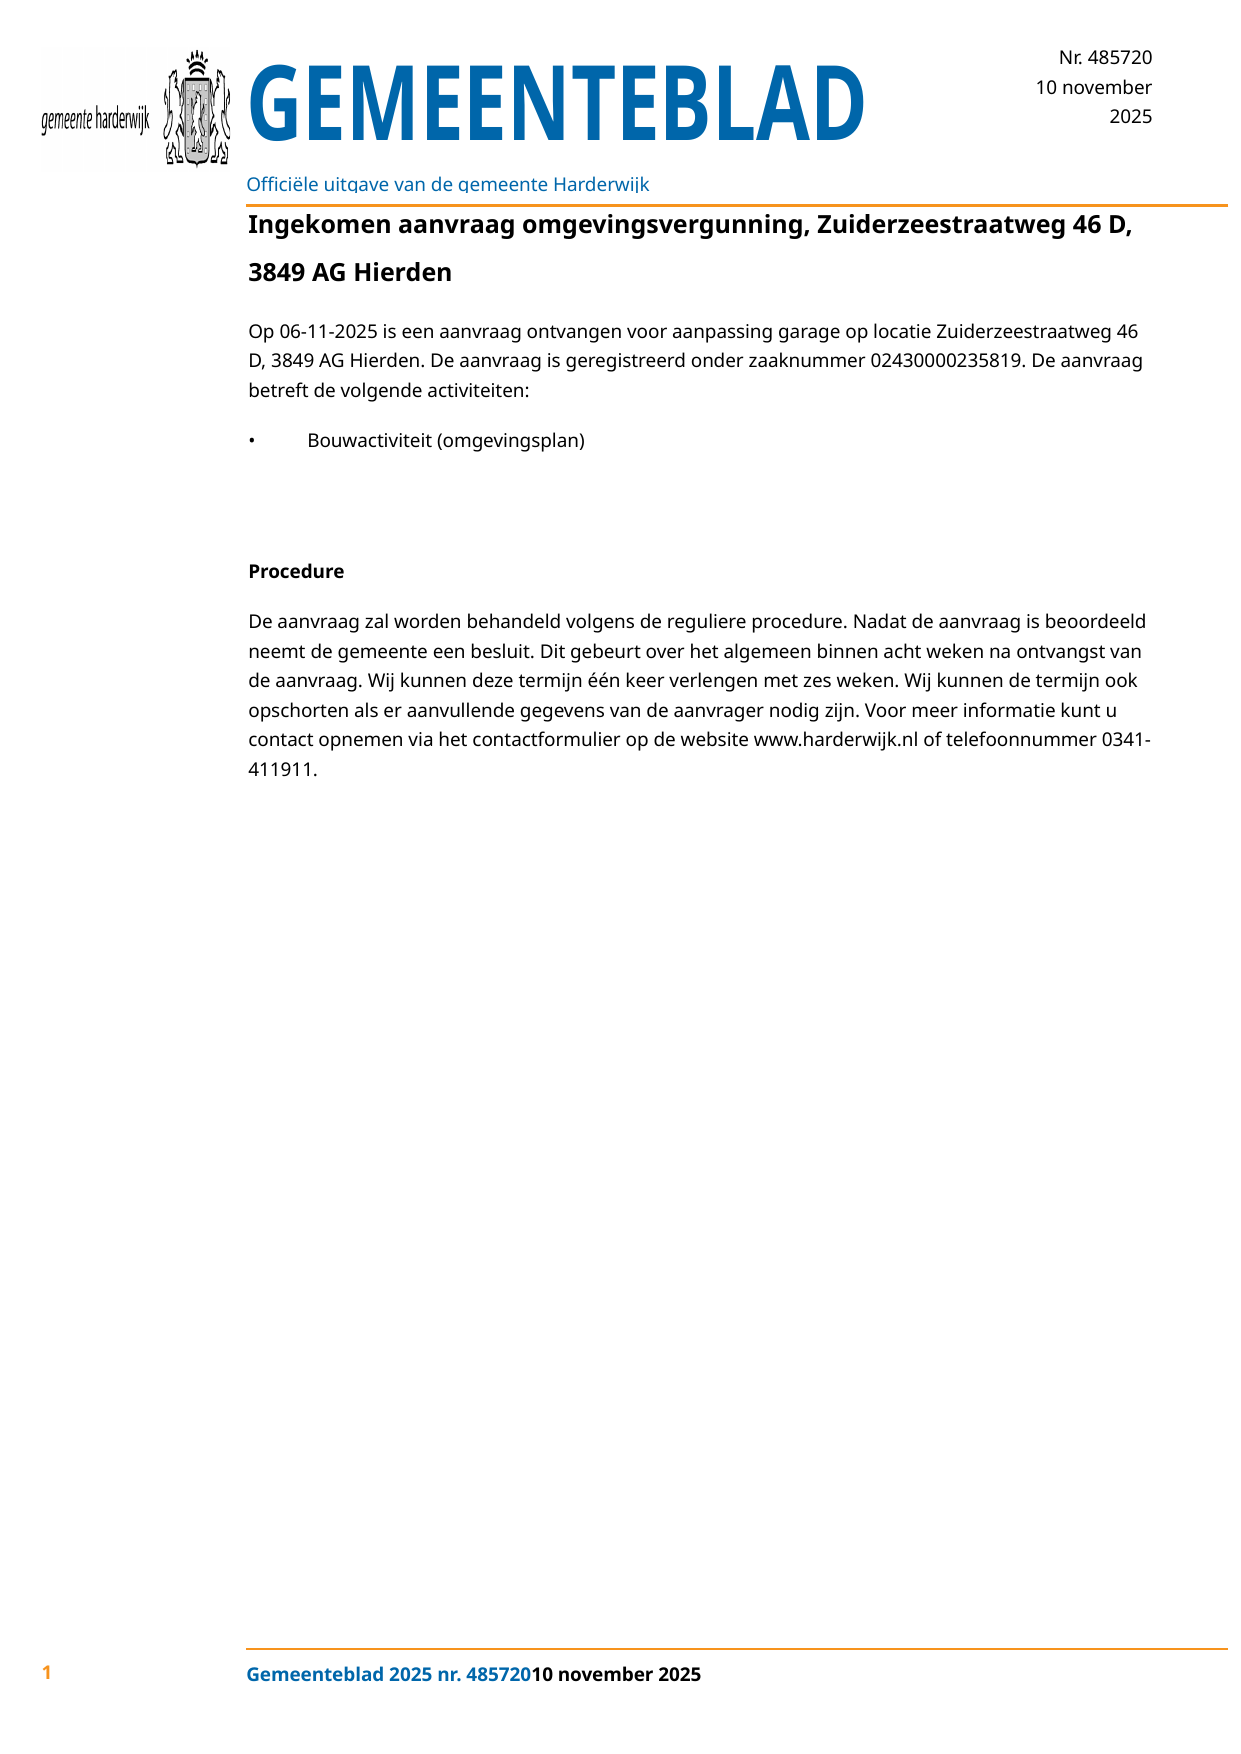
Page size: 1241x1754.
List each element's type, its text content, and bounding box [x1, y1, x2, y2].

text Op 06-11-2025 is een aanvraag ontvangen voor aanpassing garage op locatie Zuiderzeestraatweg 46 D, 3849 AG Hierden. De aanvraag is geregistreerd onder zaaknummer 02430000235819. De aanvraag betreft de volgende activiteiten: [248, 318, 1152, 403]
text Ingekomen aanvraag omgevingsvergunning, Zuiderzeestraatweg 46 D, 3849 AG Hierden [248, 207, 1152, 288]
text Procedure [248, 558, 1152, 584]
list Bouwactiviteit (omgevingsplan) [248, 427, 1152, 453]
text De aanvraag zal worden behandeld volgens de reguliere procedure. Nadat de aanvraag is beoordeeld neemt de gemeente een besluit. Dit gebeurt over het algemeen binnen acht weken na ontvangst van de aanvraag. Wij kunnen deze termijn één keer verlengen met zes weken. Wij kunnen de termijn ook opschorten als er aanvullende gegevens van de aanvrager nodig zijn. Voor meer informatie kunt u contact opnemen via het contactformulier op de website www.harderwijk.nl of telefoonnummer 0341-411911. [248, 608, 1152, 782]
picture [41, 47, 231, 172]
